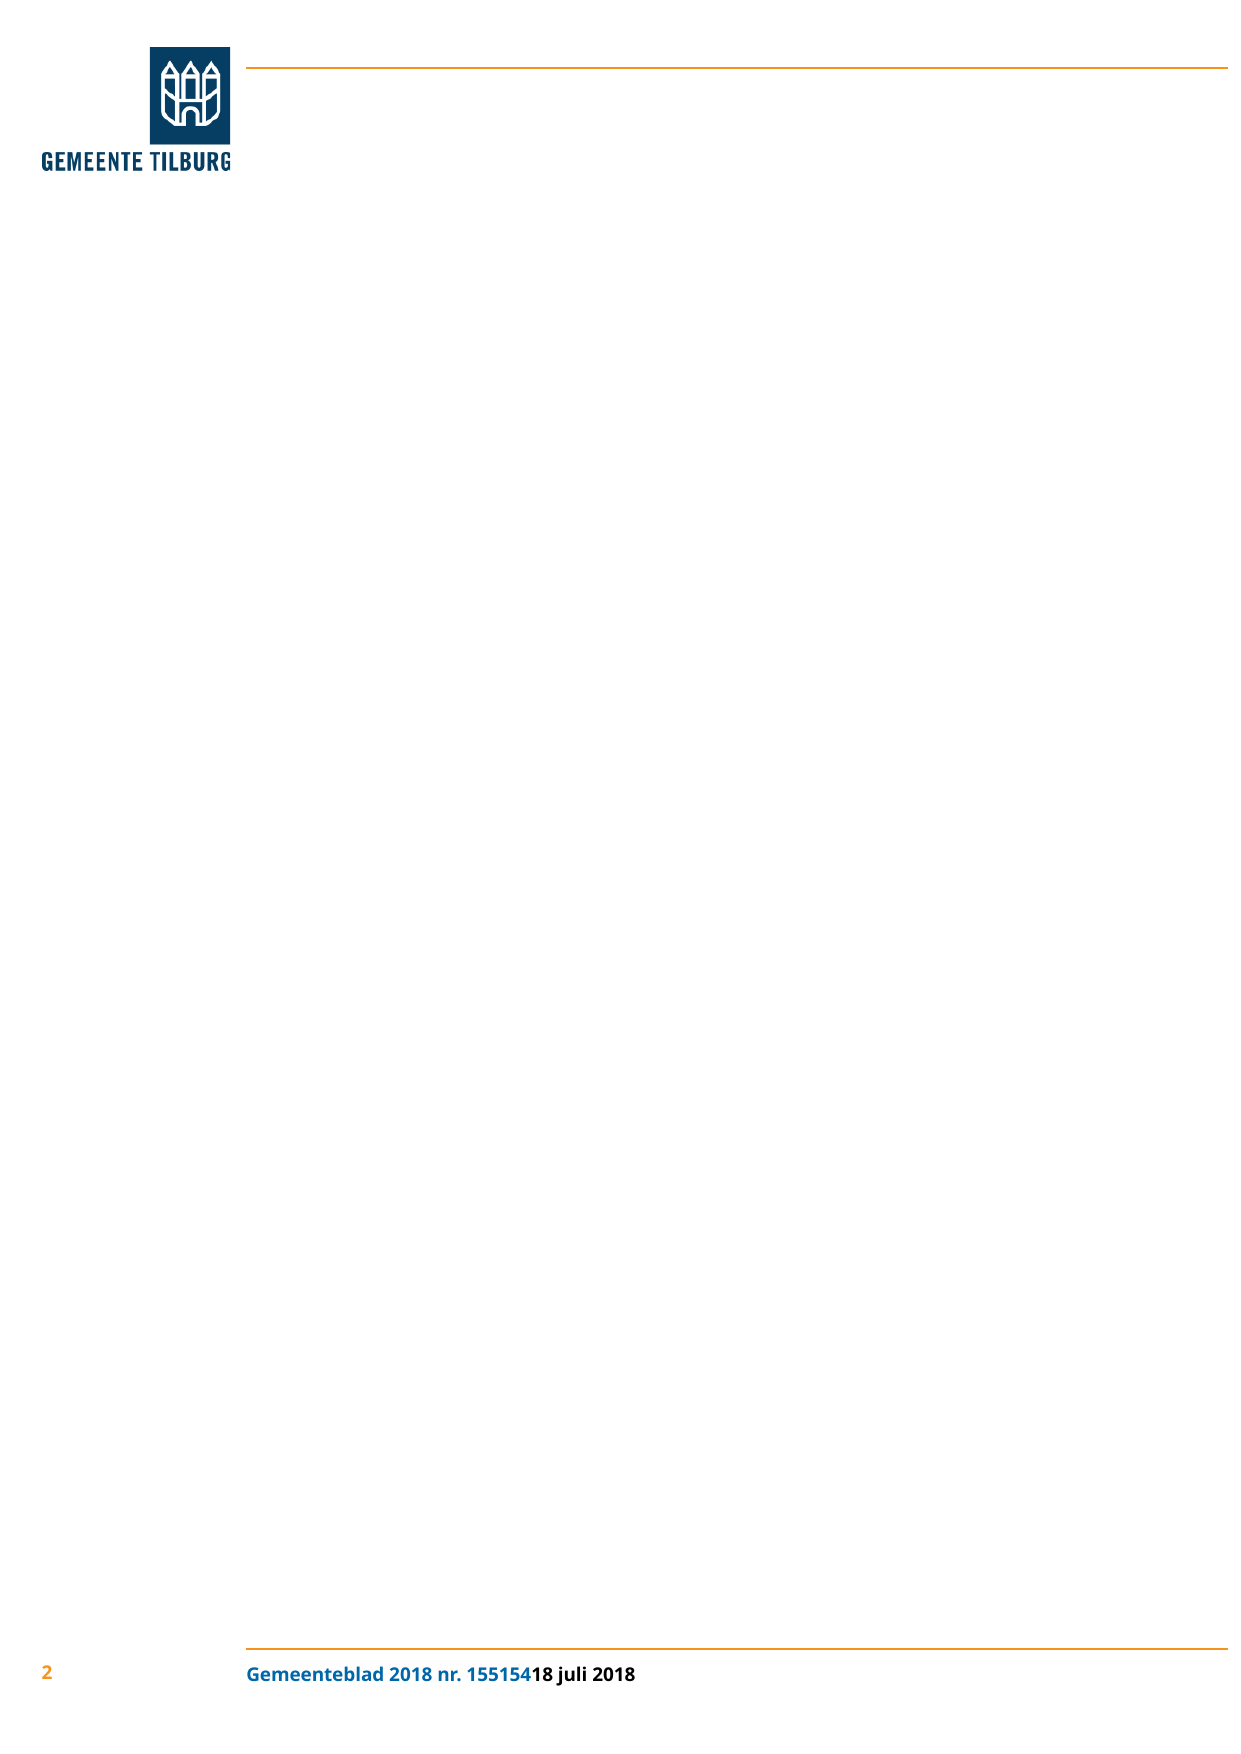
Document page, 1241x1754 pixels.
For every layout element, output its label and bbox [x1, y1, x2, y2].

picture [41, 47, 231, 172]
